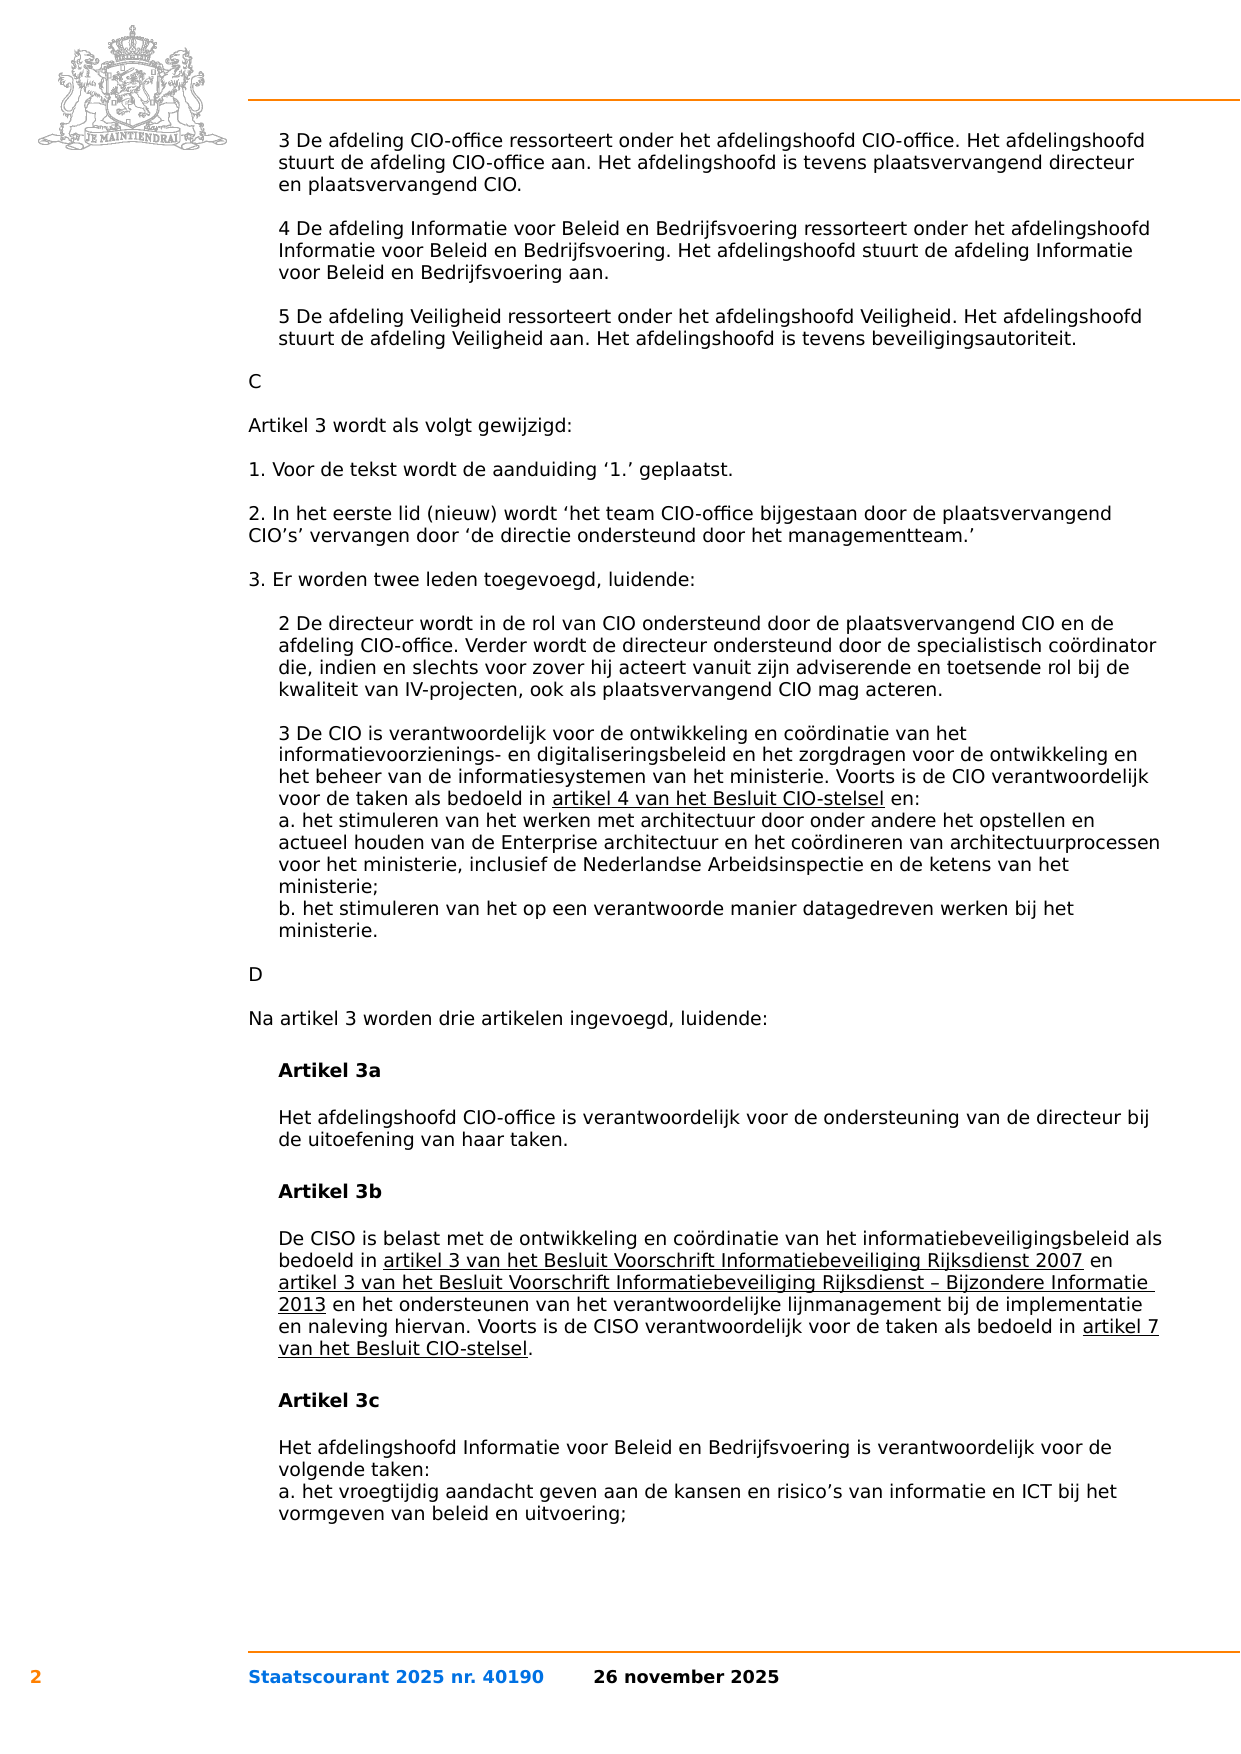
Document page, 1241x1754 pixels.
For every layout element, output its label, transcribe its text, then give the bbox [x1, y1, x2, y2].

text Na artikel 3 worden drie artikelen ingevoegd, luidende: [248, 1008, 1163, 1030]
text 2 De directeur wordt in de rol van CIO ondersteund door de plaatsvervangend CIO en de afdeling CIO-office. Verder wordt de directeur ondersteund door de specialistisch coördinator die, indien en slechts voor zover hij acteert vanuit zijn adviserende en toetsende rol bij de kwaliteit van IV-projecten, ook als plaatsvervangend CIO mag acteren. [278, 613, 1163, 701]
text b. het stimuleren van het op een verantwoorde manier datagedreven werken bij het ministerie. [278, 898, 1163, 942]
text 3. Er worden twee leden toegevoegd, luidende: [248, 569, 1163, 591]
subtitle Artikel 3b [278, 1181, 1163, 1203]
text 3 De CIO is verantwoordelijk voor de ontwikkeling en coördinatie van het informatievoorzienings- en digitaliseringsbeleid en het zorgdragen voor de ontwikkeling en het beheer van de informatiesystemen van het ministerie. Voorts is de CIO verantwoordelijk voor de taken als bedoeld in artikel 4 van het Besluit CIO-stelsel en: [278, 722, 1163, 810]
text 4 De afdeling Informatie voor Beleid en Bedrijfsvoering ressorteert onder het afdelingshoofd Informatie voor Beleid en Bedrijfsvoering. Het afdelingshoofd stuurt de afdeling Informatie voor Beleid en Bedrijfsvoering aan. [278, 218, 1163, 284]
text C [248, 371, 1163, 393]
text Het afdelingshoofd CIO-office is verantwoordelijk voor de ondersteuning van de directeur bij de uitoefening van haar taken. [278, 1107, 1163, 1151]
text Artikel 3 wordt als volgt gewijzigd: [248, 415, 1163, 437]
text 2. In het eerste lid (nieuw) wordt ‘het team CIO-office bijgestaan door de plaatsvervangend CIO’s’ vervangen door ‘de directie ondersteund door het managementteam.’ [248, 503, 1163, 547]
text 3 De afdeling CIO-office ressorteert onder het afdelingshoofd CIO-office. Het afdelingshoofd stuurt de afdeling CIO-office aan. Het afdelingshoofd is tevens plaatsvervangend directeur en plaatsvervangend CIO. [278, 130, 1163, 196]
text a. het vroegtijdig aandacht geven aan de kansen en risico’s van informatie en ICT bij het vormgeven van beleid en uitvoering; [278, 1481, 1163, 1524]
text Het afdelingshoofd Informatie voor Beleid en Bedrijfsvoering is verantwoordelijk voor de volgende taken: [278, 1437, 1163, 1481]
subtitle Artikel 3a [278, 1060, 1163, 1082]
text D [248, 964, 1163, 986]
text a. het stimuleren van het werken met architectuur door onder andere het opstellen en actueel houden van de Enterprise architectuur en het coördineren van architectuurprocessen voor het ministerie, inclusief de Nederlandse Arbeidsinspectie en de ketens van het ministerie; [278, 810, 1163, 898]
subtitle Artikel 3c [278, 1390, 1163, 1412]
text De CISO is belast met de ontwikkeling en coördinatie van het informatiebeveiligingsbeleid als bedoeld in artikel 3 van het Besluit Voorschrift Informatiebeveiliging Rijksdienst 2007 en artikel 3 van het Besluit Voorschrift Informatiebeveiliging Rijksdienst – Bijzondere Informatie 2013 en het ondersteunen van het verantwoordelijke lijnmanagement bij de implementatie en naleving hiervan. Voorts is de CISO verantwoordelijk voor de taken als bedoeld in artikel 7 van het Besluit CIO-stelsel. [278, 1228, 1163, 1360]
text 1. Voor de tekst wordt de aanduiding ‘1.’ geplaatst. [248, 459, 1163, 481]
text 5 De afdeling Veiligheid ressorteert onder het afdelingshoofd Veiligheid. Het afdelingshoofd stuurt de afdeling Veiligheid aan. Het afdelingshoofd is tevens beveiligingsautoriteit. [278, 306, 1163, 349]
picture [38, 25, 227, 150]
